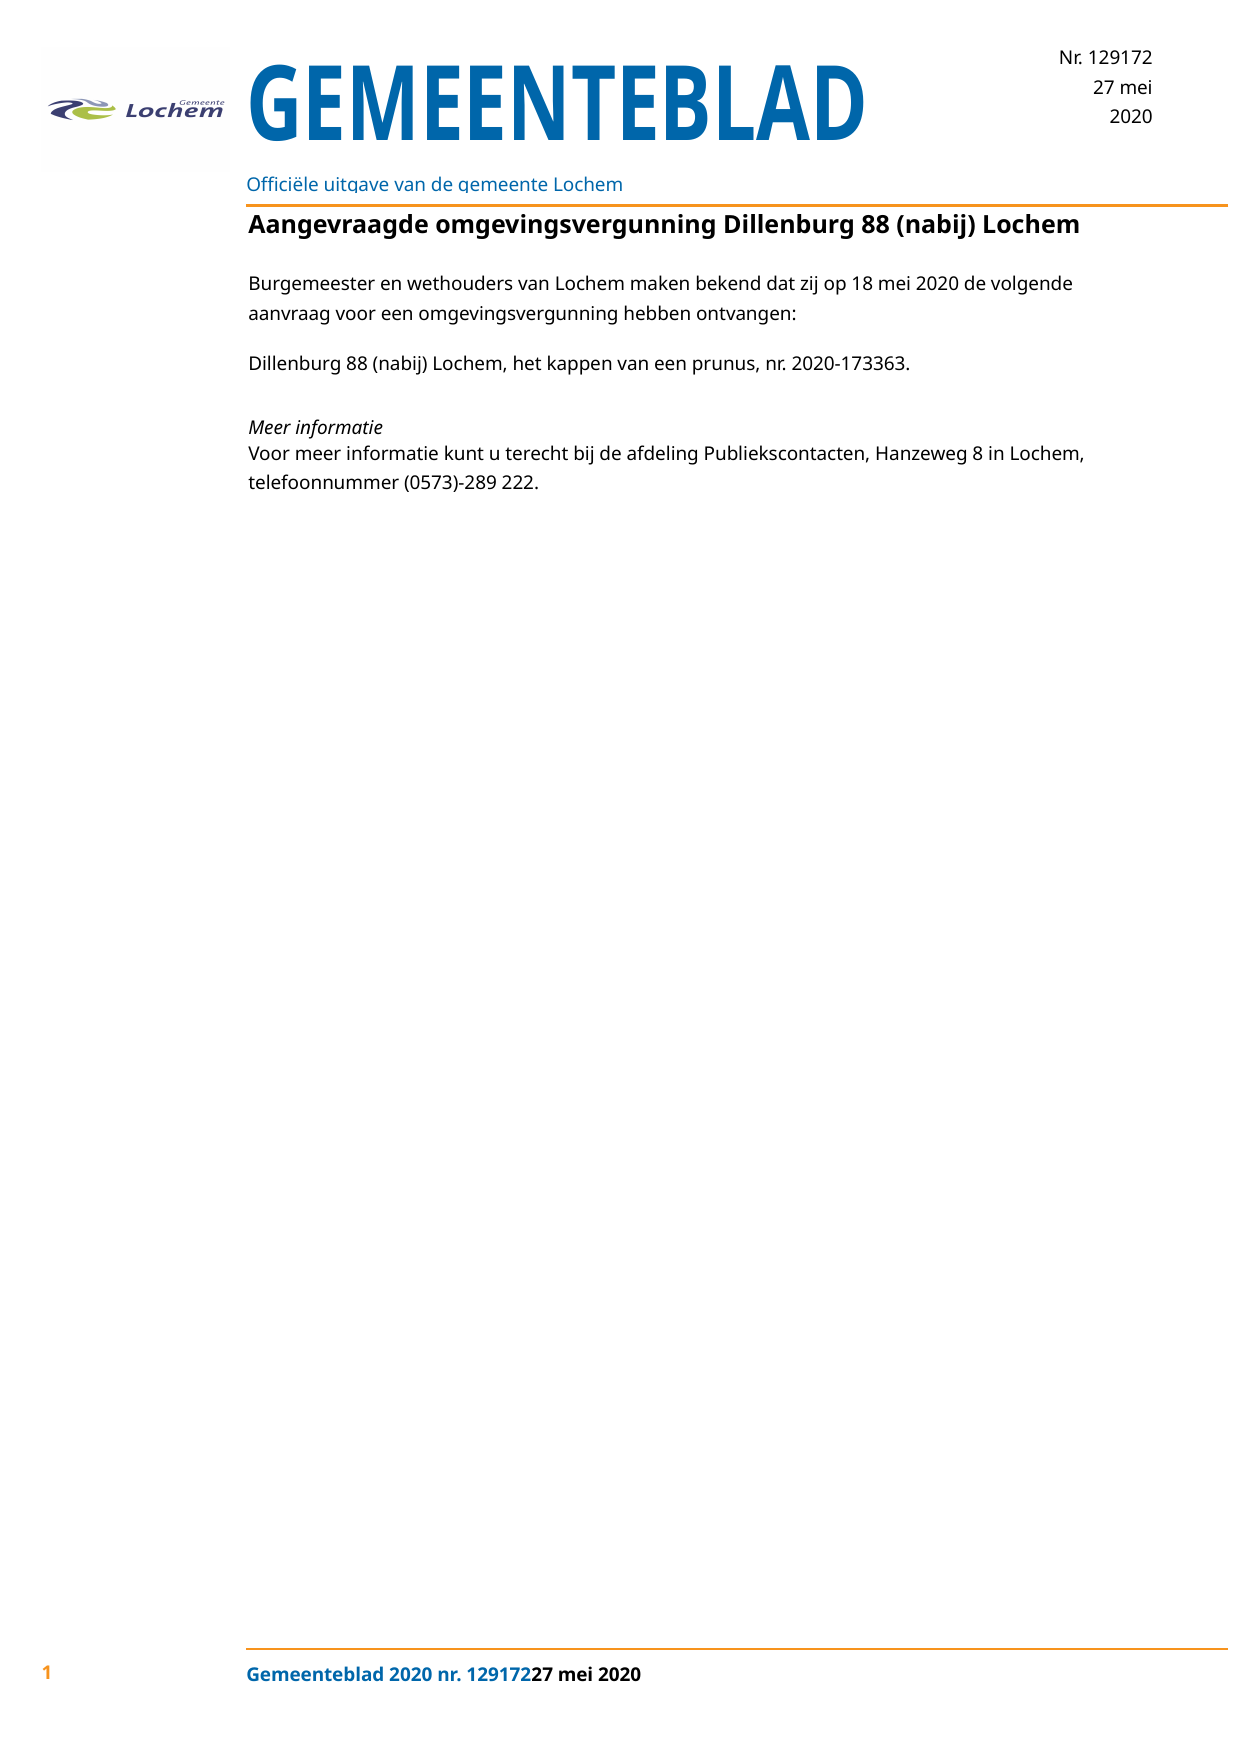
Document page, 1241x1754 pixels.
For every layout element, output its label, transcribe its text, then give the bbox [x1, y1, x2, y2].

text Meer informatie [248, 414, 1152, 440]
text Aangevraagde omgevingsvergunning Dillenburg 88 (nabij) Lochem [248, 207, 1152, 241]
text Burgemeester en wethouders van Lochem maken bekend dat zij op 18 mei 2020 de volgende aanvraag voor een omgevingsvergunning hebben ontvangen: [248, 270, 1152, 326]
text Voor meer informatie kunt u terecht bij de afdeling Publiekscontacten, Hanzeweg 8 in Lochem, telefoonnummer (0573)-289 222. [248, 440, 1152, 495]
picture [41, 47, 231, 172]
text Dillenburg 88 (nabij) Lochem, het kappen van een prunus, nr. 2020-173363. [248, 350, 1152, 376]
